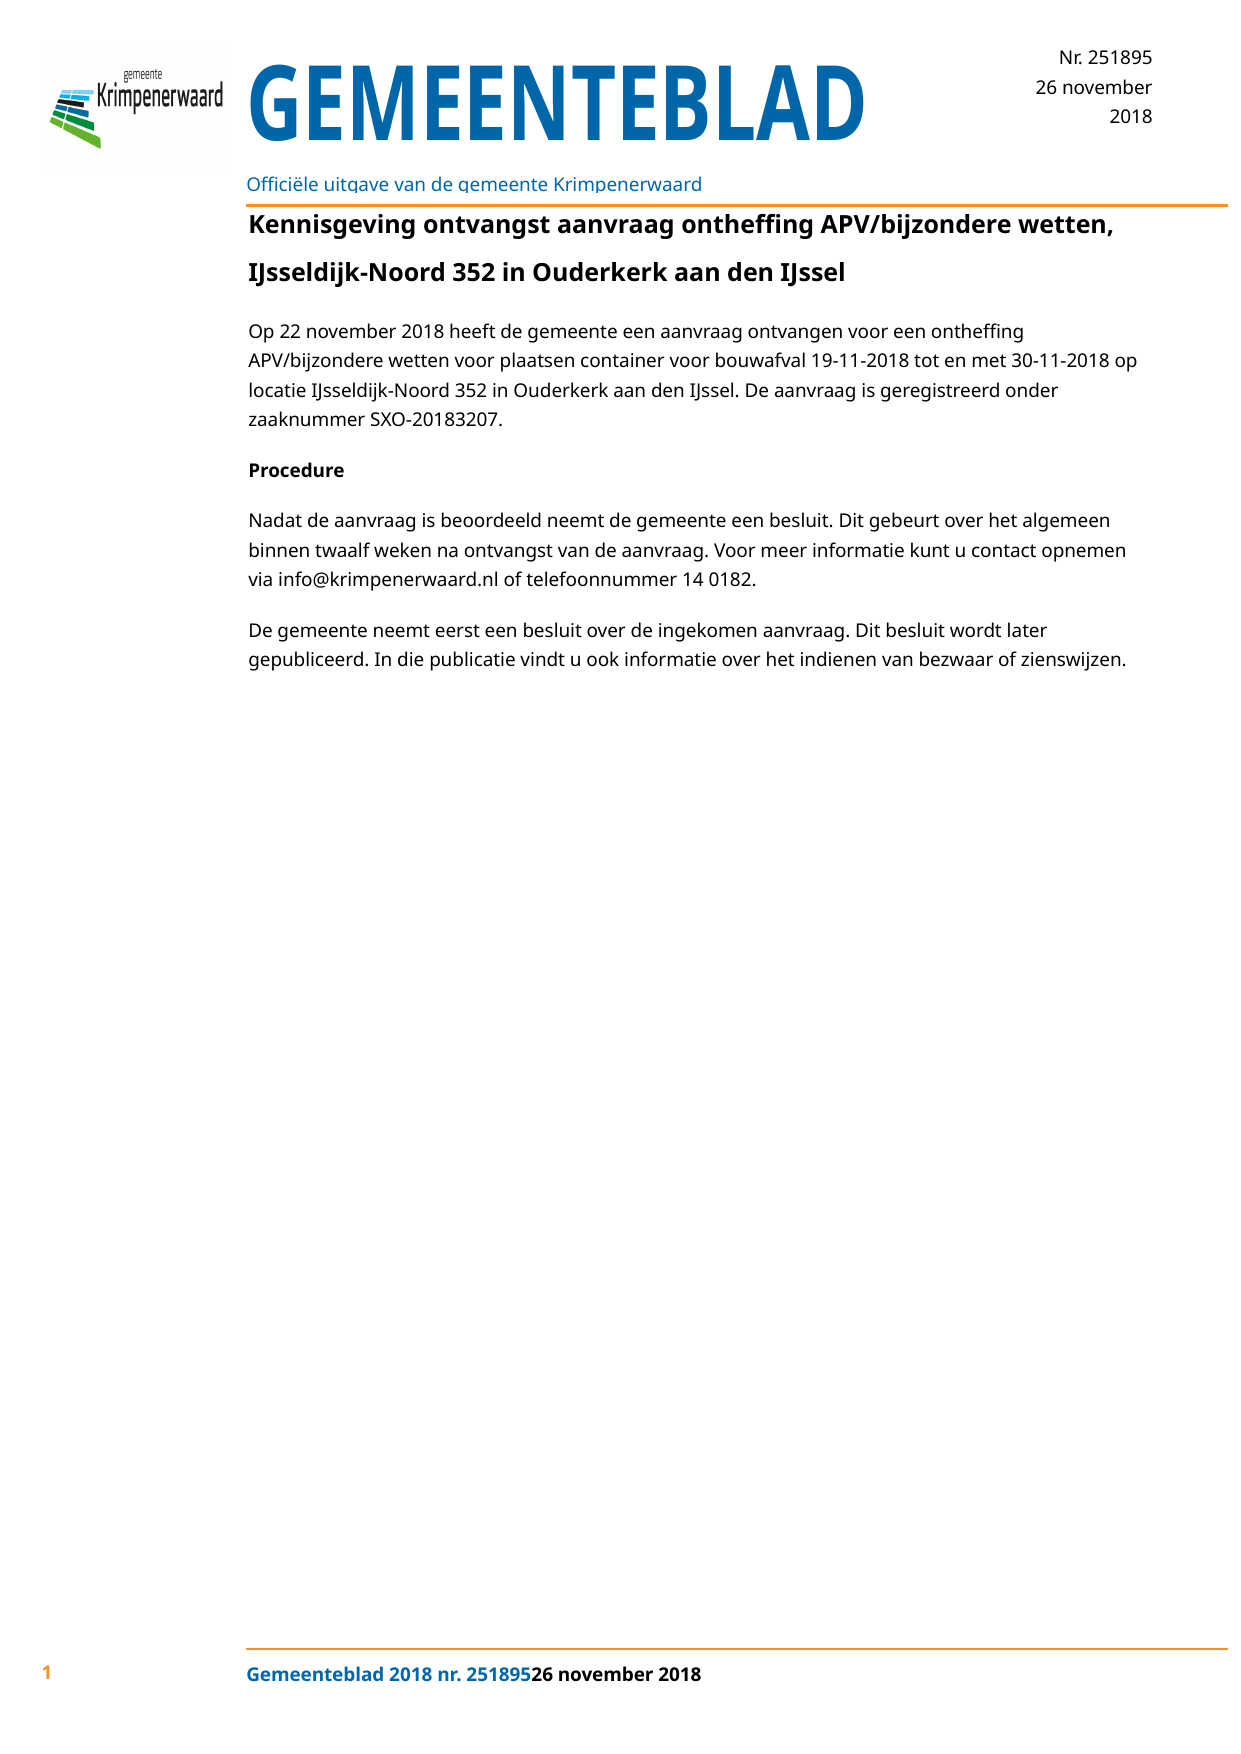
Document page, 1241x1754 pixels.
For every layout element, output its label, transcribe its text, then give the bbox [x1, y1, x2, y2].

text Nadat de aanvraag is beoordeeld neemt de gemeente een besluit. Dit gebeurt over het algemeen binnen twaalf weken na ontvangst van de aanvraag. Voor meer informatie kunt u contact opnemen via info@krimpenerwaard.nl of telefoonnummer 14 0182. [248, 507, 1152, 592]
picture [41, 47, 231, 172]
text De gemeente neemt eerst een besluit over de ingekomen aanvraag. Dit besluit wordt later gepubliceerd. In die publicatie vindt u ook informatie over het indienen van bezwaar of zienswijzen. [248, 617, 1152, 672]
text Op 22 november 2018 heeft de gemeente een aanvraag ontvangen voor een ontheffing APV/bijzondere wetten voor plaatsen container voor bouwafval 19-11-2018 tot en met 30-11-2018 op locatie IJsseldijk-Noord 352 in Ouderkerk aan den IJssel. De aanvraag is geregistreerd onder zaaknummer SXO-20183207. [248, 318, 1152, 432]
text Procedure [248, 457, 1152, 483]
text Kennisgeving ontvangst aanvraag ontheffing APV/bijzondere wetten, IJsseldijk-Noord 352 in Ouderkerk aan den IJssel [248, 207, 1152, 288]
